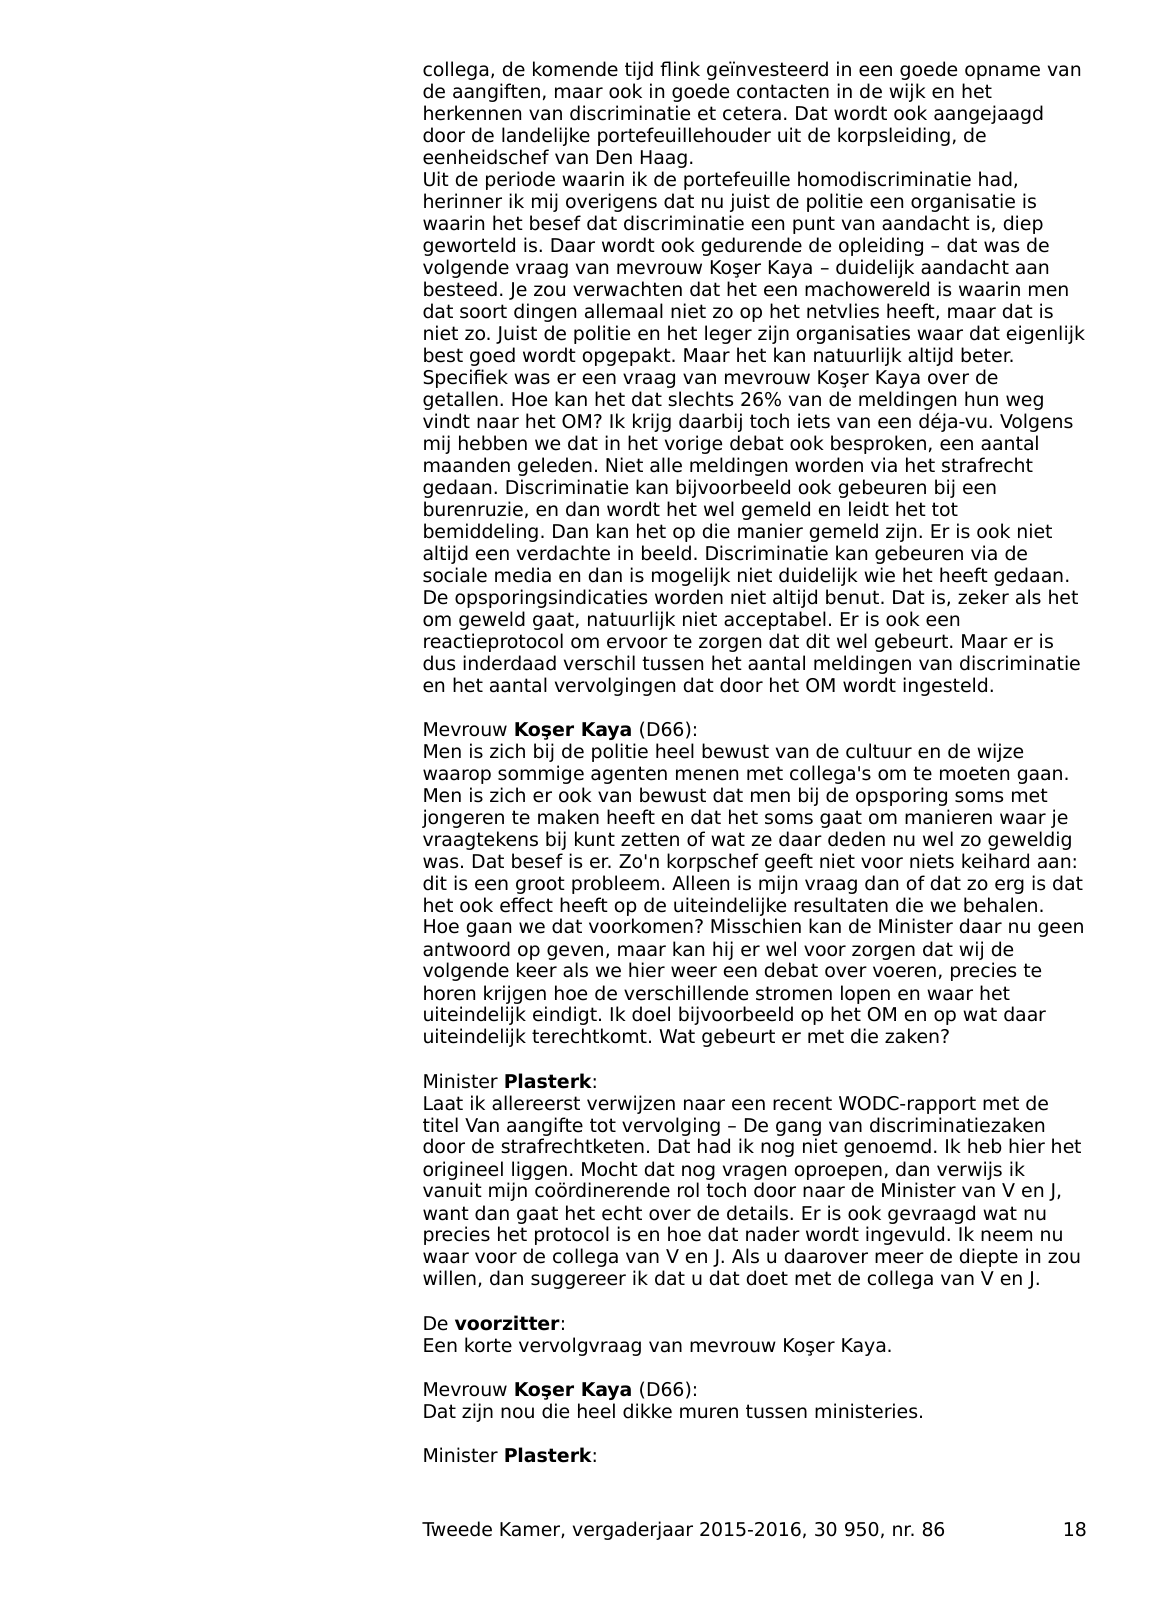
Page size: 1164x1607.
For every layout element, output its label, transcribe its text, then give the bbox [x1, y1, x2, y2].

text Men is zich bij de politie heel bewust van de cultuur en de wijze waarop sommige agenten menen met collega's om te moeten gaan. Men is zich er ook van bewust dat men bij de opsporing soms met jongeren te maken heeft en dat het soms gaat om manieren waar je vraagtekens bij kunt zetten of wat ze daar deden nu wel zo geweldig was. Dat besef is er. Zo'n korpschef geeft niet voor niets keihard aan: dit is een groot probleem. Alleen is mijn vraag dan of dat zo erg is dat het ook effect heeft op de uiteindelijke resultaten die we behalen. Hoe gaan we dat voorkomen? Misschien kan de Minister daar nu geen antwoord op geven, maar kan hij er wel voor zorgen dat wij de volgende keer als we hier weer een debat over voeren, precies te horen krijgen hoe de verschillende stromen lopen en waar het uiteindelijk eindigt. Ik doel bijvoorbeeld op het OM en op wat daar uiteindelijk terechtkomt. Wat gebeurt er met die zaken? [422, 741, 1087, 1048]
text De voorzitter: [422, 1312, 1087, 1334]
text Mevrouw Koşer Kaya (D66): [422, 719, 1087, 741]
text Uit de periode waarin ik de portefeuille homodiscriminatie had, herinner ik mij overigens dat nu juist de politie een organisatie is waarin het besef dat discriminatie een punt van aandacht is, diep geworteld is. Daar wordt ook gedurende de opleiding – dat was de volgende vraag van mevrouw Koşer Kaya – duidelijk aandacht aan besteed. Je zou verwachten dat het een machowereld is waarin men dat soort dingen allemaal niet zo op het netvlies heeft, maar dat is niet zo. Juist de politie en het leger zijn organisaties waar dat eigenlijk best goed wordt opgepakt. Maar het kan natuurlijk altijd beter. [422, 169, 1087, 367]
text Laat ik allereerst verwijzen naar een recent WODC-rapport met de titel Van aangifte tot vervolging – De gang van discriminatiezaken door de strafrechtketen. Dat had ik nog niet genoemd. Ik heb hier het origineel liggen. Mocht dat nog vragen oproepen, dan verwijs ik vanuit mijn coördinerende rol toch door naar de Minister van V en J, want dan gaat het echt over de details. Er is ook gevraagd wat nu precies het protocol is en hoe dat nader wordt ingevuld. Ik neem nu waar voor de collega van V en J. Als u daarover meer de diepte in zou willen, dan suggereer ik dat u dat doet met de collega van V en J. [422, 1092, 1087, 1290]
text Specifiek was er een vraag van mevrouw Koşer Kaya over de getallen. Hoe kan het dat slechts 26% van de meldingen hun weg vindt naar het OM? Ik krijg daarbij toch iets van een déja-vu. Volgens mij hebben we dat in het vorige debat ook besproken, een aantal maanden geleden. Niet alle meldingen worden via het strafrecht gedaan. Discriminatie kan bijvoorbeeld ook gebeuren bij een burenruzie, en dan wordt het wel gemeld en leidt het tot bemiddeling. Dan kan het op die manier gemeld zijn. Er is ook niet altijd een verdachte in beeld. Discriminatie kan gebeuren via de sociale media en dan is mogelijk niet duidelijk wie het heeft gedaan. De opsporingsindicaties worden niet altijd benut. Dat is, zeker als het om geweld gaat, natuurlijk niet acceptabel. Er is ook een reactieprotocol om ervoor te zorgen dat dit wel gebeurt. Maar er is dus inderdaad verschil tussen het aantal meldingen van discriminatie en het aantal vervolgingen dat door het OM wordt ingesteld. [422, 367, 1087, 696]
text collega, de komende tijd flink geïnvesteerd in een goede opname van de aangiften, maar ook in goede contacten in de wijk en het herkennen van discriminatie et cetera. Dat wordt ook aangejaagd door de landelijke portefeuillehouder uit de korpsleiding, de eenheidschef van Den Haag. [422, 59, 1087, 169]
text Mevrouw Koşer Kaya (D66): [422, 1379, 1087, 1401]
text Een korte vervolgvraag van mevrouw Koşer Kaya. [422, 1334, 1087, 1356]
text Minister Plasterk: [422, 1071, 1087, 1092]
text Dat zijn nou die heel dikke muren tussen ministeries. [422, 1401, 1087, 1423]
text Minister Plasterk: [422, 1445, 1087, 1467]
